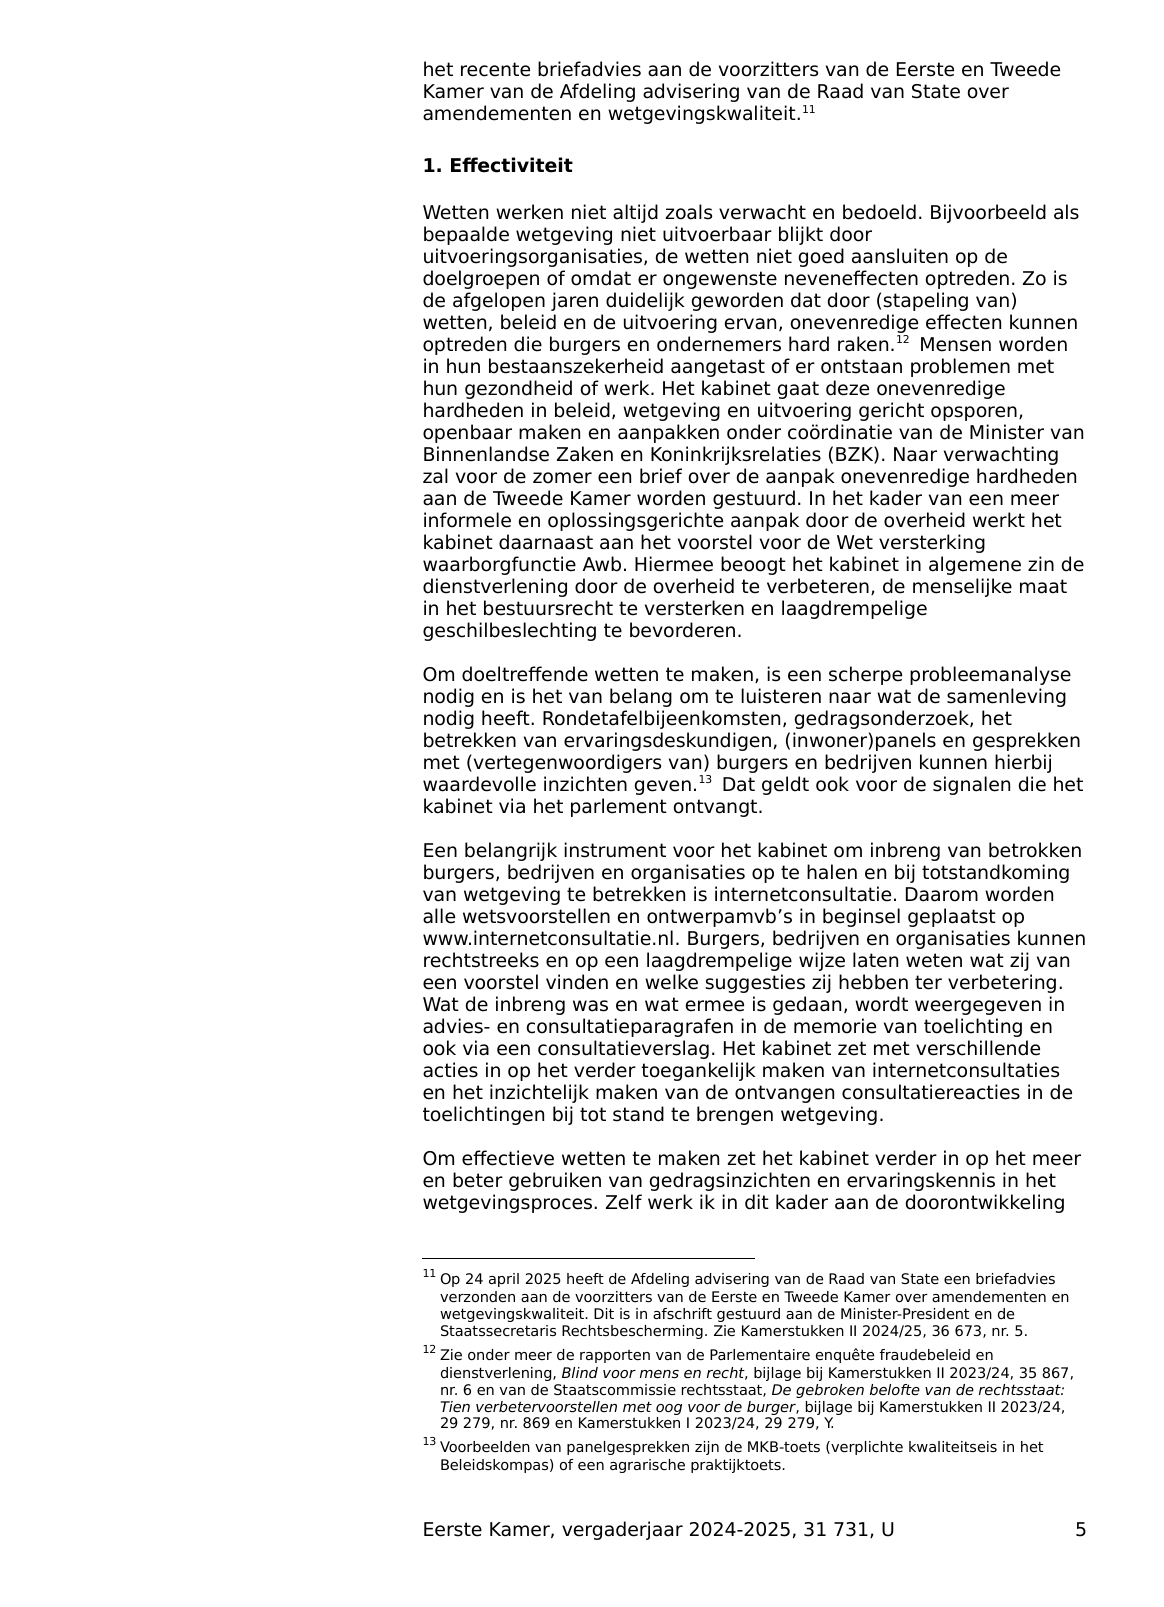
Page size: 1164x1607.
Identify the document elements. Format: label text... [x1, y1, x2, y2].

subtitle 1. Effectiviteit [422, 155, 1087, 177]
text Op 24 april 2025 heeft de Afdeling advisering van de Raad van State een briefadvies verzonden aan de voorzitters van de Eerste en Tweede Kamer over amendementen en wetgevingskwaliteit. Dit is in afschrift gestuurd aan de Minister-President en de Staatssecretaris Rechtsbescherming. Zie Kamerstukken II 2024/25, 36 673, nr. 5. [422, 1267, 1087, 1340]
text Zie onder meer de rapporten van de Parlementaire enquête fraudebeleid en dienstverlening, Blind voor mens en recht, bijlage bij Kamerstukken II 2023/24, 35 867, nr. 6 en van de Staatscommissie rechtsstaat, De gebroken belofte van de rechtsstaat: Tien verbetervoorstellen met oog voor de burger, bijlage bij Kamerstukken II 2023/24, 29 279, nr. 869 en Kamerstukken I 2023/24, 29 279, Y. [422, 1343, 1087, 1432]
text Om doeltreffende wetten te maken, is een scherpe probleemanalyse nodig en is het van belang om te luisteren naar wat de samenleving nodig heeft. Rondetafelbijeenkomsten, gedragsonderzoek, het betrekken van ervaringsdeskundigen, (inwoner)panels en gesprekken met (vertegenwoordigers van) burgers en bedrijven kunnen hierbij waardevolle inzichten geven. Dat geldt ook voor de signalen die het kabinet via het parlement ontvangt. [422, 664, 1087, 818]
text Wetten werken niet altijd zoals verwacht en bedoeld. Bijvoorbeeld als bepaalde wetgeving niet uitvoerbaar blijkt door uitvoeringsorganisaties, de wetten niet goed aansluiten op de doelgroepen of omdat er ongewenste neveneffecten optreden. Zo is de afgelopen jaren duidelijk geworden dat door (stapeling van) wetten, beleid en de uitvoering ervan, onevenredige effecten kunnen optreden die burgers en ondernemers hard raken. Mensen worden in hun bestaanszekerheid aangetast of er ontstaan problemen met hun gezondheid of werk. Het kabinet gaat deze onevenredige hardheden in beleid, wetgeving en uitvoering gericht opsporen, openbaar maken en aanpakken onder coördinatie van de Minister van Binnenlandse Zaken en Koninkrijksrelaties (BZK). Naar verwachting zal voor de zomer een brief over de aanpak onevenredige hardheden aan de Tweede Kamer worden gestuurd. In het kader van een meer informele en oplossingsgerichte aanpak door de overheid werkt het kabinet daarnaast aan het voorstel voor de Wet versterking waarborgfunctie Awb. Hiermee beoogt het kabinet in algemene zin de dienstverlening door de overheid te verbeteren, de menselijke maat in het bestuursrecht te versterken en laagdrempelige geschilbeslechting te bevorderen. [422, 202, 1087, 642]
text Voorbeelden van panelgesprekken zijn de MKB-toets (verplichte kwaliteitseis in het Beleidskompas) of een agrarische praktijktoets. [422, 1435, 1087, 1474]
text Een belangrijk instrument voor het kabinet om inbreng van betrokken burgers, bedrijven en organisaties op te halen en bij totstandkoming van wetgeving te betrekken is internetconsultatie. Daarom worden alle wetsvoorstellen en ontwerpamvb’s in beginsel geplaatst op www.internetconsultatie.nl. Burgers, bedrijven en organisaties kunnen rechtstreeks en op een laagdrempelige wijze laten weten wat zij van een voorstel vinden en welke suggesties zij hebben ter verbetering. Wat de inbreng was en wat ermee is gedaan, wordt weergegeven in advies- en consultatieparagrafen in de memorie van toelichting en ook via een consultatieverslag. Het kabinet zet met verschillende acties in op het verder toegankelijk maken van internetconsultaties en het inzichtelijk maken van de ontvangen consultatiereacties in de toelichtingen bij tot stand te brengen wetgeving. [422, 840, 1087, 1126]
text het recente briefadvies aan de voorzitters van de Eerste en Tweede Kamer van de Afdeling advisering van de Raad van State over amendementen en wetgevingskwaliteit. [422, 59, 1087, 125]
text Om effectieve wetten te maken zet het kabinet verder in op het meer en beter gebruiken van gedragsinzichten en ervaringskennis in het wetgevingsproces. Zelf werk ik in dit kader aan de doorontwikkeling [422, 1148, 1087, 1214]
